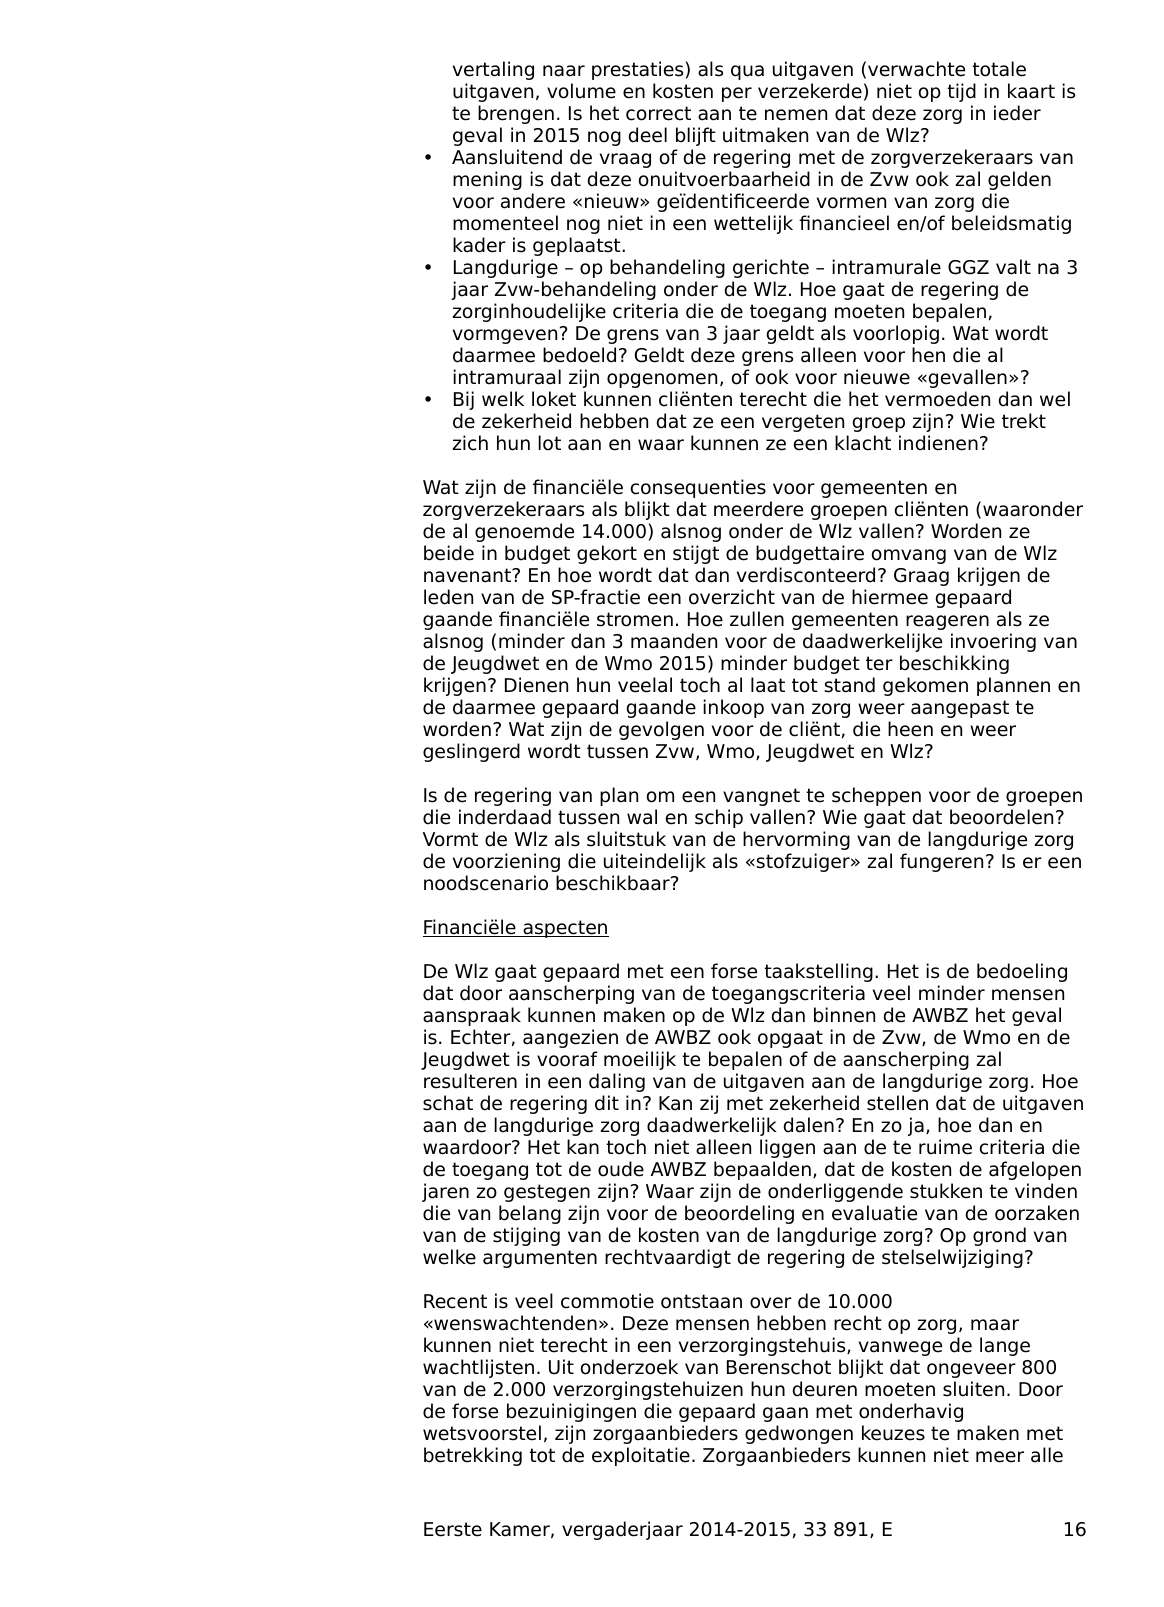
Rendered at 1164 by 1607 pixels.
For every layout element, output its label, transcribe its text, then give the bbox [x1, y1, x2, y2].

text De Wlz gaat gepaard met een forse taakstelling. Het is de bedoeling dat door aanscherping van de toegangscriteria veel minder mensen aanspraak kunnen maken op de Wlz dan binnen de AWBZ het geval is. Echter, aangezien de AWBZ ook opgaat in de Zvw, de Wmo en de Jeugdwet is vooraf moeilijk te bepalen of de aanscherping zal resulteren in een daling van de uitgaven aan de langdurige zorg. Hoe schat de regering dit in? Kan zij met zekerheid stellen dat de uitgaven aan de langdurige zorg daadwerkelijk dalen? En zo ja, hoe dan en waardoor? Het kan toch niet alleen liggen aan de te ruime criteria die de toegang tot de oude AWBZ bepaalden, dat de kosten de afgelopen jaren zo gestegen zijn? Waar zijn de onderliggende stukken te vinden die van belang zijn voor de beoordeling en evaluatie van de oorzaken van de stijging van de kosten van de langdurige zorg? Op grond van welke argumenten rechtvaardigt de regering de stelselwijziging? [422, 961, 1087, 1269]
text Wat zijn de financiële consequenties voor gemeenten en zorgverzekeraars als blijkt dat meerdere groepen cliënten (waaronder de al genoemde 14.000) alsnog onder de Wlz vallen? Worden ze beide in budget gekort en stijgt de budgettaire omvang van de Wlz navenant? En hoe wordt dat dan verdisconteerd? Graag krijgen de leden van de SP-fractie een overzicht van de hiermee gepaard gaande financiële stromen. Hoe zullen gemeenten reageren als ze alsnog (minder dan 3 maanden voor de daadwerkelijke invoering van de Jeugdwet en de Wmo 2015) minder budget ter beschikking krijgen? Dienen hun veelal toch al laat tot stand gekomen plannen en de daarmee gepaard gaande inkoop van zorg weer aangepast te worden? Wat zijn de gevolgen voor de cliënt, die heen en weer geslingerd wordt tussen Zvw, Wmo, Jeugdwet en Wlz? [422, 477, 1087, 763]
text • Bij welk loket kunnen cliënten terecht die het vermoeden dan wel de zekerheid hebben dat ze een vergeten groep zijn? Wie trekt zich hun lot aan en waar kunnen ze een klacht indienen? [422, 389, 1087, 455]
subtitle Financiële aspecten [422, 917, 1087, 939]
text • Langdurige – op behandeling gerichte – intramurale GGZ valt na 3 jaar Zvw-behandeling onder de Wlz. Hoe gaat de regering de zorginhoudelijke criteria die de toegang moeten bepalen, vormgeven? De grens van 3 jaar geldt als voorlopig. Wat wordt daarmee bedoeld? Geldt deze grens alleen voor hen die al intramuraal zijn opgenomen, of ook voor nieuwe «gevallen»? [422, 257, 1087, 389]
text Recent is veel commotie ontstaan over de 10.000 «wenswachtenden». Deze mensen hebben recht op zorg, maar kunnen niet terecht in een verzorgingstehuis, vanwege de lange wachtlijsten. Uit onderzoek van Berenschot blijkt dat ongeveer 800 van de 2.000 verzorgingstehuizen hun deuren moeten sluiten. Door de forse bezuinigingen die gepaard gaan met onderhavig wetsvoorstel, zijn zorgaanbieders gedwongen keuzes te maken met betrekking tot de exploitatie. Zorgaanbieders kunnen niet meer alle [422, 1291, 1087, 1467]
text • Aansluitend de vraag of de regering met de zorgverzekeraars van mening is dat deze onuitvoerbaarheid in de Zvw ook zal gelden voor andere «nieuw» geïdentificeerde vormen van zorg die momenteel nog niet in een wettelijk financieel en/of beleidsmatig kader is geplaatst. [422, 147, 1087, 257]
text vertaling naar prestaties) als qua uitgaven (verwachte totale uitgaven, volume en kosten per verzekerde) niet op tijd in kaart is te brengen. Is het correct aan te nemen dat deze zorg in ieder geval in 2015 nog deel blijft uitmaken van de Wlz? [422, 59, 1087, 147]
text Is de regering van plan om een vangnet te scheppen voor de groepen die inderdaad tussen wal en schip vallen? Wie gaat dat beoordelen? Vormt de Wlz als sluitstuk van de hervorming van de langdurige zorg de voorziening die uiteindelijk als «stofzuiger» zal fungeren? Is er een noodscenario beschikbaar? [422, 785, 1087, 895]
